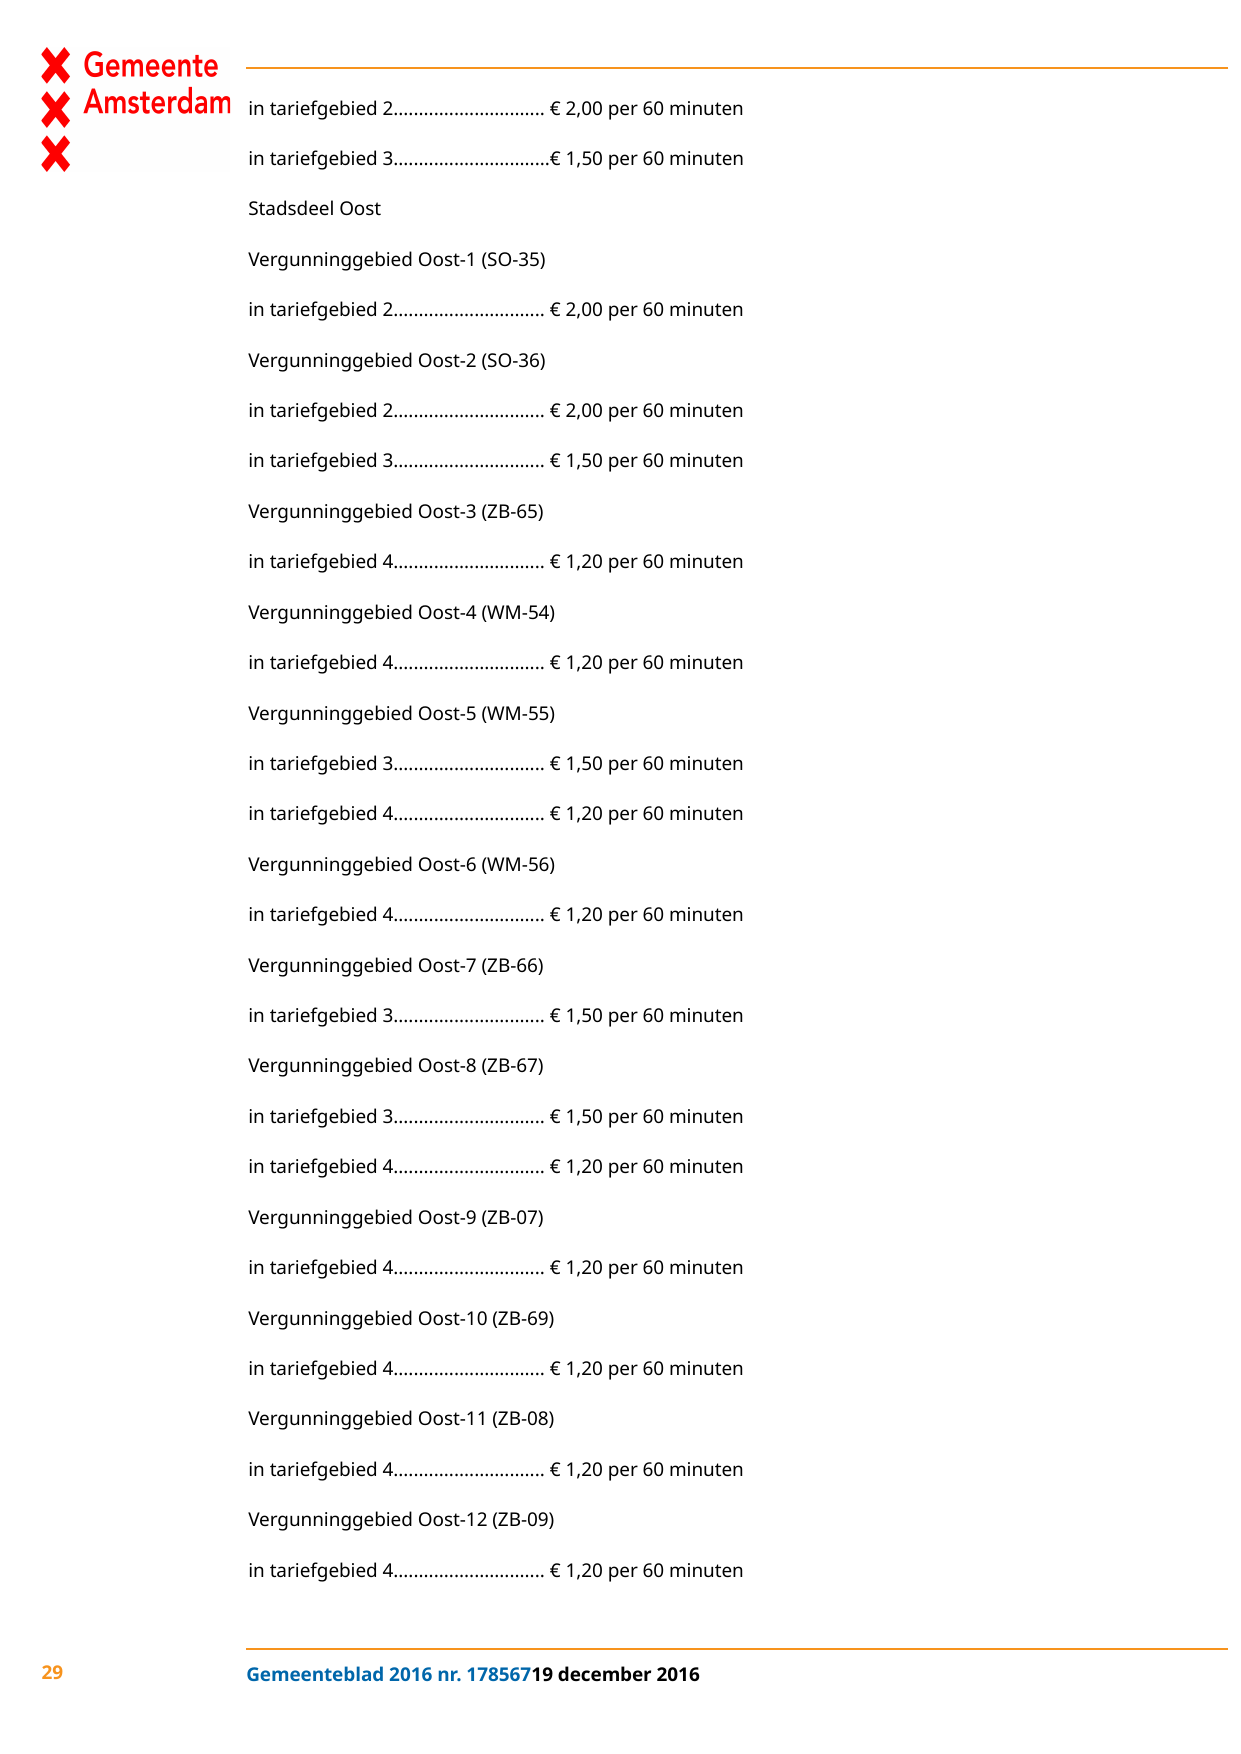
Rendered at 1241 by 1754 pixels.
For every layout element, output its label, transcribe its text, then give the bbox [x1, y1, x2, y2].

text Vergunninggebied Oost-4 (WM-54) [248, 599, 1152, 625]
text in tariefgebied 4.............................. € 1,20 per 60 minuten [248, 1254, 1152, 1280]
text in tariefgebied 2.............................. € 2,00 per 60 minuten [248, 296, 1152, 322]
text Vergunninggebied Oost-7 (ZB-66) [248, 952, 1152, 978]
text in tariefgebied 4.............................. € 1,20 per 60 minuten [248, 1456, 1152, 1482]
text in tariefgebied 4.............................. € 1,20 per 60 minuten [248, 801, 1152, 826]
text Vergunninggebied Oost-2 (SO-36) [248, 347, 1152, 373]
text in tariefgebied 4.............................. € 1,20 per 60 minuten [248, 649, 1152, 675]
text in tariefgebied 4.............................. € 1,20 per 60 minuten [248, 548, 1152, 574]
text Stadsdeel Oost [248, 196, 1152, 221]
text in tariefgebied 4.............................. € 1,20 per 60 minuten [248, 1557, 1152, 1583]
text in tariefgebied 4.............................. € 1,20 per 60 minuten [248, 1153, 1152, 1179]
text in tariefgebied 3.............................. € 1,50 per 60 minuten [248, 750, 1152, 776]
text Vergunninggebied Oost-5 (WM-55) [248, 700, 1152, 726]
text in tariefgebied 2.............................. € 2,00 per 60 minuten [248, 397, 1152, 423]
text in tariefgebied 4.............................. € 1,20 per 60 minuten [248, 1355, 1152, 1381]
text Vergunninggebied Oost-10 (ZB-69) [248, 1305, 1152, 1331]
text Vergunninggebied Oost-6 (WM-56) [248, 851, 1152, 877]
text in tariefgebied 3.............................. € 1,50 per 60 minuten [248, 448, 1152, 473]
text Vergunninggebied Oost-3 (ZB-65) [248, 498, 1152, 524]
text Vergunninggebied Oost-8 (ZB-67) [248, 1053, 1152, 1078]
text in tariefgebied 3...............................€ 1,50 per 60 minuten [248, 145, 1152, 171]
text in tariefgebied 3.............................. € 1,50 per 60 minuten [248, 1002, 1152, 1028]
text Vergunninggebied Oost-12 (ZB-09) [248, 1506, 1152, 1532]
text Vergunninggebied Oost-11 (ZB-08) [248, 1406, 1152, 1431]
picture [41, 47, 231, 172]
text Vergunninggebied Oost-9 (ZB-07) [248, 1204, 1152, 1230]
text in tariefgebied 2.............................. € 2,00 per 60 minuten [248, 95, 1152, 121]
text in tariefgebied 3.............................. € 1,50 per 60 minuten [248, 1103, 1152, 1129]
text Vergunninggebied Oost-1 (SO-35) [248, 246, 1152, 272]
text in tariefgebied 4.............................. € 1,20 per 60 minuten [248, 901, 1152, 927]
